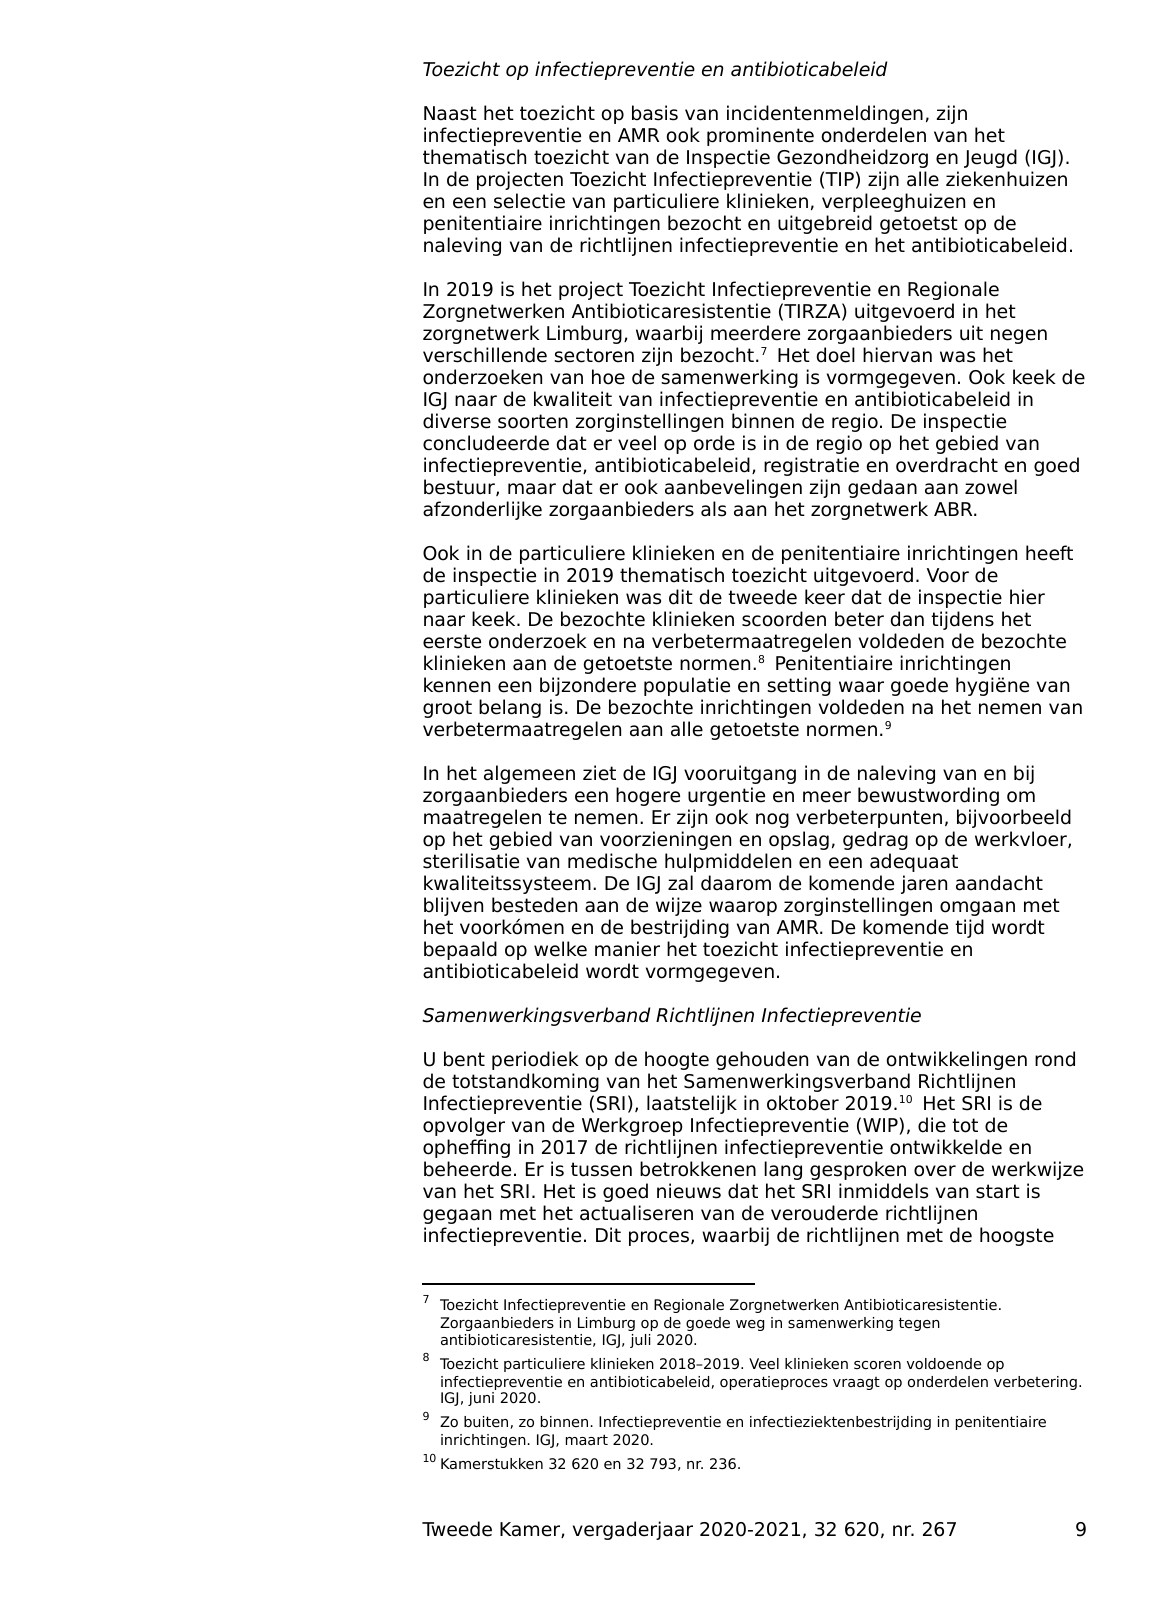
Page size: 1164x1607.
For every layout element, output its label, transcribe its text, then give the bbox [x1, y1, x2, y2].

subtitle Samenwerkingsverband Richtlijnen Infectiepreventie [422, 1005, 1087, 1027]
text Toezicht Infectiepreventie en Regionale Zorgnetwerken Antibioticaresistentie. Zorgaanbieders in Limburg op de goede weg in samenwerking tegen antibioticaresistentie, IGJ, juli 2020. [422, 1293, 1087, 1349]
text U bent periodiek op de hoogte gehouden van de ontwikkelingen rond de totstandkoming van het Samenwerkingsverband Richtlijnen Infectiepreventie (SRI), laatstelijk in oktober 2019. Het SRI is de opvolger van de Werkgroep Infectiepreventie (WIP), die tot de opheffing in 2017 de richtlijnen infectiepreventie ontwikkelde en beheerde. Er is tussen betrokkenen lang gesproken over de werkwijze van het SRI. Het is goed nieuws dat het SRI inmiddels van start is gegaan met het actualiseren van de verouderde richtlijnen infectiepreventie. Dit proces, waarbij de richtlijnen met de hoogste [422, 1049, 1087, 1247]
subtitle Toezicht op infectiepreventie en antibioticabeleid [422, 59, 1087, 81]
text In 2019 is het project Toezicht Infectiepreventie en Regionale Zorgnetwerken Antibioticaresistentie (TIRZA) uitgevoerd in het zorgnetwerk Limburg, waarbij meerdere zorgaanbieders uit negen verschillende sectoren zijn bezocht. Het doel hiervan was het onderzoeken van hoe de samenwerking is vormgegeven. Ook keek de IGJ naar de kwaliteit van infectiepreventie en antibioticabeleid in diverse soorten zorginstellingen binnen de regio. De inspectie concludeerde dat er veel op orde is in de regio op het gebied van infectiepreventie, antibioticabeleid, registratie en overdracht en goed bestuur, maar dat er ook aanbevelingen zijn gedaan aan zowel afzonderlijke zorgaanbieders als aan het zorgnetwerk ABR. [422, 279, 1087, 521]
text Ook in de particuliere klinieken en de penitentiaire inrichtingen heeft de inspectie in 2019 thematisch toezicht uitgevoerd. Voor de particuliere klinieken was dit de tweede keer dat de inspectie hier naar keek. De bezochte klinieken scoorden beter dan tijdens het eerste onderzoek en na verbetermaatregelen voldeden de bezochte klinieken aan de getoetste normen. Penitentiaire inrichtingen kennen een bijzondere populatie en setting waar goede hygiëne van groot belang is. De bezochte inrichtingen voldeden na het nemen van verbetermaatregelen aan alle getoetste normen. [422, 543, 1087, 741]
text Toezicht particuliere klinieken 2018–2019. Veel klinieken scoren voldoende op infectiepreventie en antibioticabeleid, operatieproces vraagt op onderdelen verbetering. IGJ, juni 2020. [422, 1352, 1087, 1407]
text In het algemeen ziet de IGJ vooruitgang in de naleving van en bij zorgaanbieders een hogere urgentie en meer bewustwording om maatregelen te nemen. Er zijn ook nog verbeterpunten, bijvoorbeeld op het gebied van voorzieningen en opslag, gedrag op de werkvloer, sterilisatie van medische hulpmiddelen en een adequaat kwaliteitssysteem. De IGJ zal daarom de komende jaren aandacht blijven besteden aan de wijze waarop zorginstellingen omgaan met het voorkómen en de bestrijding van AMR. De komende tijd wordt bepaald op welke manier het toezicht infectiepreventie en antibioticabeleid wordt vormgegeven. [422, 763, 1087, 983]
text Zo buiten, zo binnen. Infectiepreventie en infectieziektenbestrijding in penitentiaire inrichtingen. IGJ, maart 2020. [422, 1410, 1087, 1449]
text Kamerstukken 32 620 en 32 793, nr. 236. [422, 1452, 1087, 1474]
text Naast het toezicht op basis van incidentenmeldingen, zijn infectiepreventie en AMR ook prominente onderdelen van het thematisch toezicht van de Inspectie Gezondheidzorg en Jeugd (IGJ). In de projecten Toezicht Infectiepreventie (TIP) zijn alle ziekenhuizen en een selectie van particuliere klinieken, verpleeghuizen en penitentiaire inrichtingen bezocht en uitgebreid getoetst op de naleving van de richtlijnen infectiepreventie en het antibioticabeleid. [422, 103, 1087, 257]
